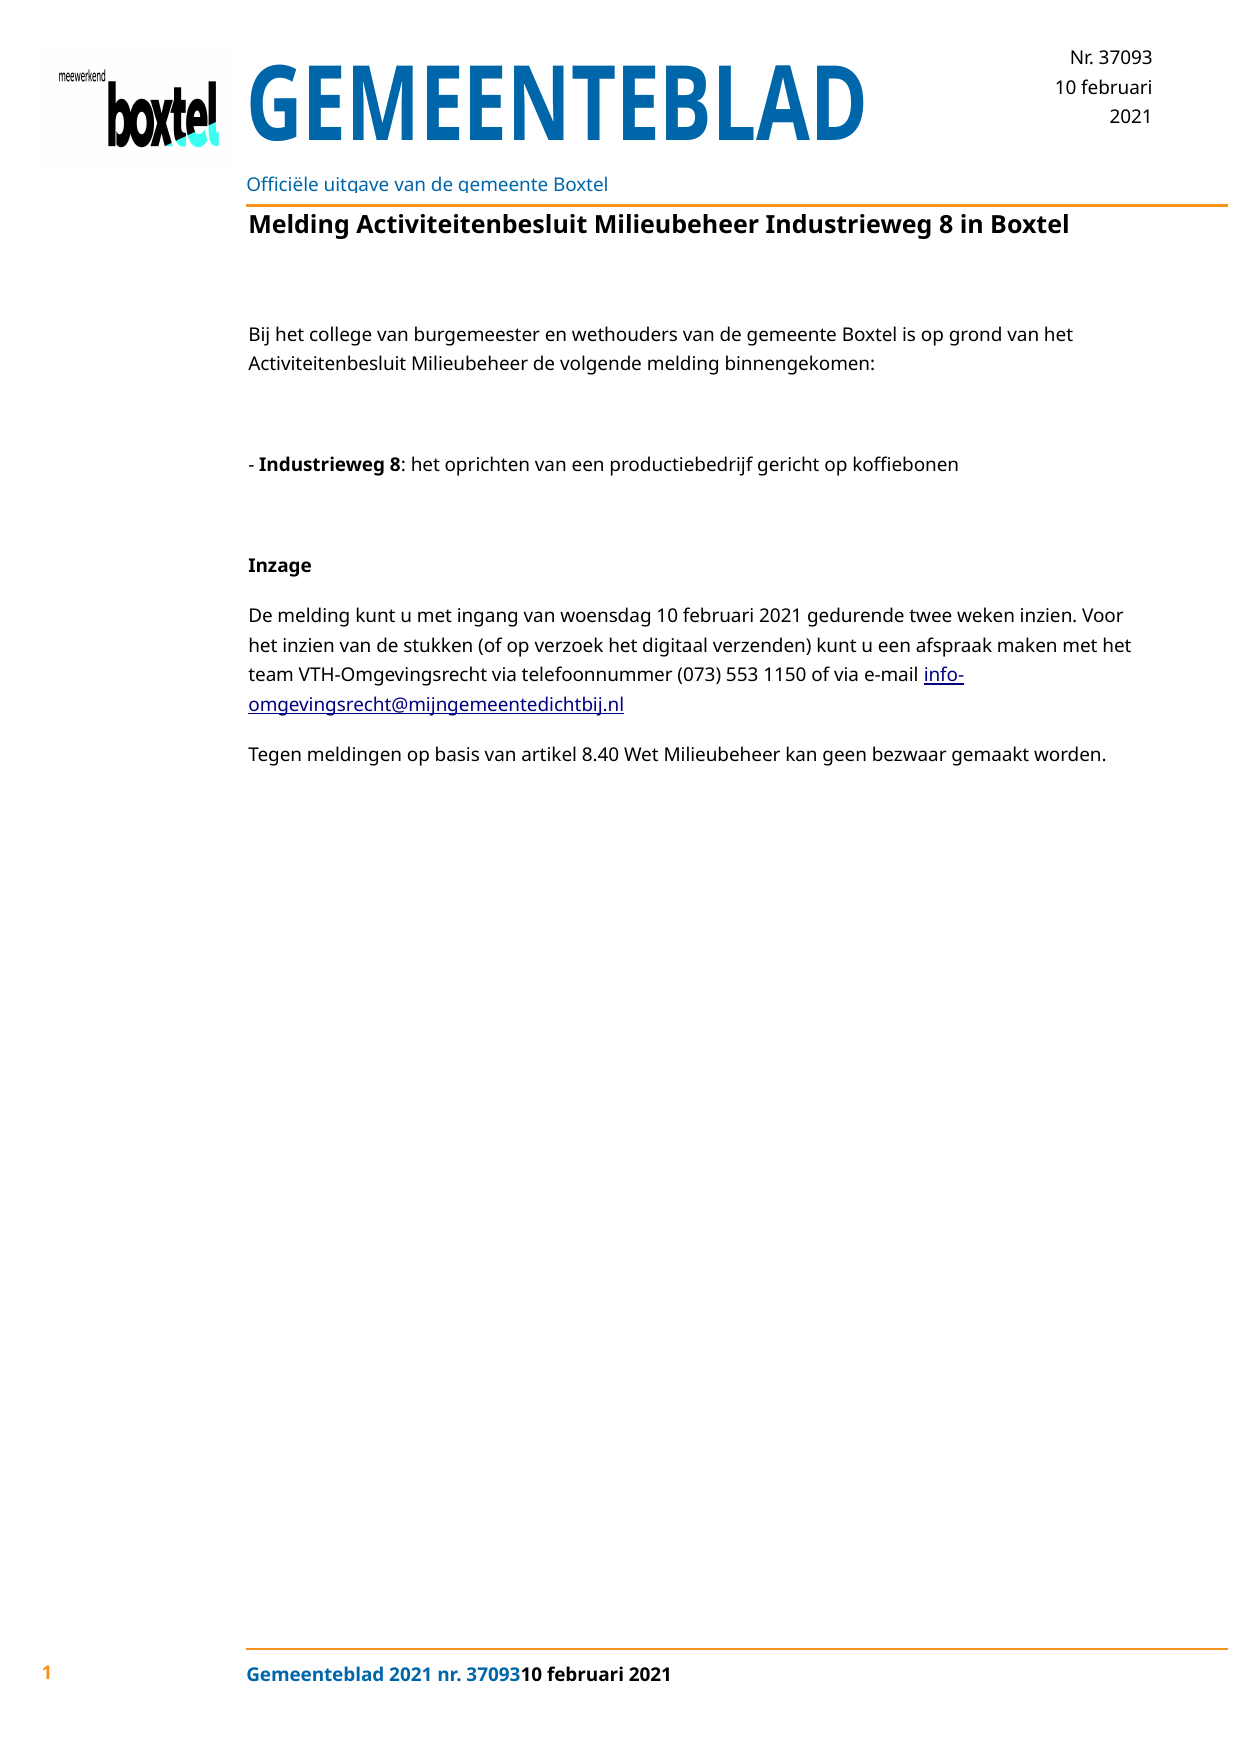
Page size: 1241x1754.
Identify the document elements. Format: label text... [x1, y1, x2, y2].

text Bij het college van burgemeester en wethouders van de gemeente Boxtel is op grond van het Activiteitenbesluit Milieubeheer de volgende melding binnengekomen: [248, 321, 1152, 376]
text Melding Activiteitenbesluit Milieubeheer Industrieweg 8 in Boxtel [248, 207, 1152, 241]
text Tegen meldingen op basis van artikel 8.40 Wet Milieubeheer kan geen bezwaar gemaakt worden. [248, 742, 1152, 767]
text De melding kunt u met ingang van woensdag 10 februari 2021 gedurende twee weken inzien. Voor het inzien van de stukken (of op verzoek het digitaal verzenden) kunt u een afspraak maken met het team VTH-Omgevingsrecht via telefoonnummer (073) 553 1150 of via e-mail info-omgevingsrecht@mijngemeentedichtbij.nl [248, 602, 1152, 717]
picture [41, 47, 231, 172]
text Inzage [248, 552, 1152, 578]
text - Industrieweg 8: het oprichten van een productiebedrijf gericht op koffiebonen [248, 451, 1152, 477]
